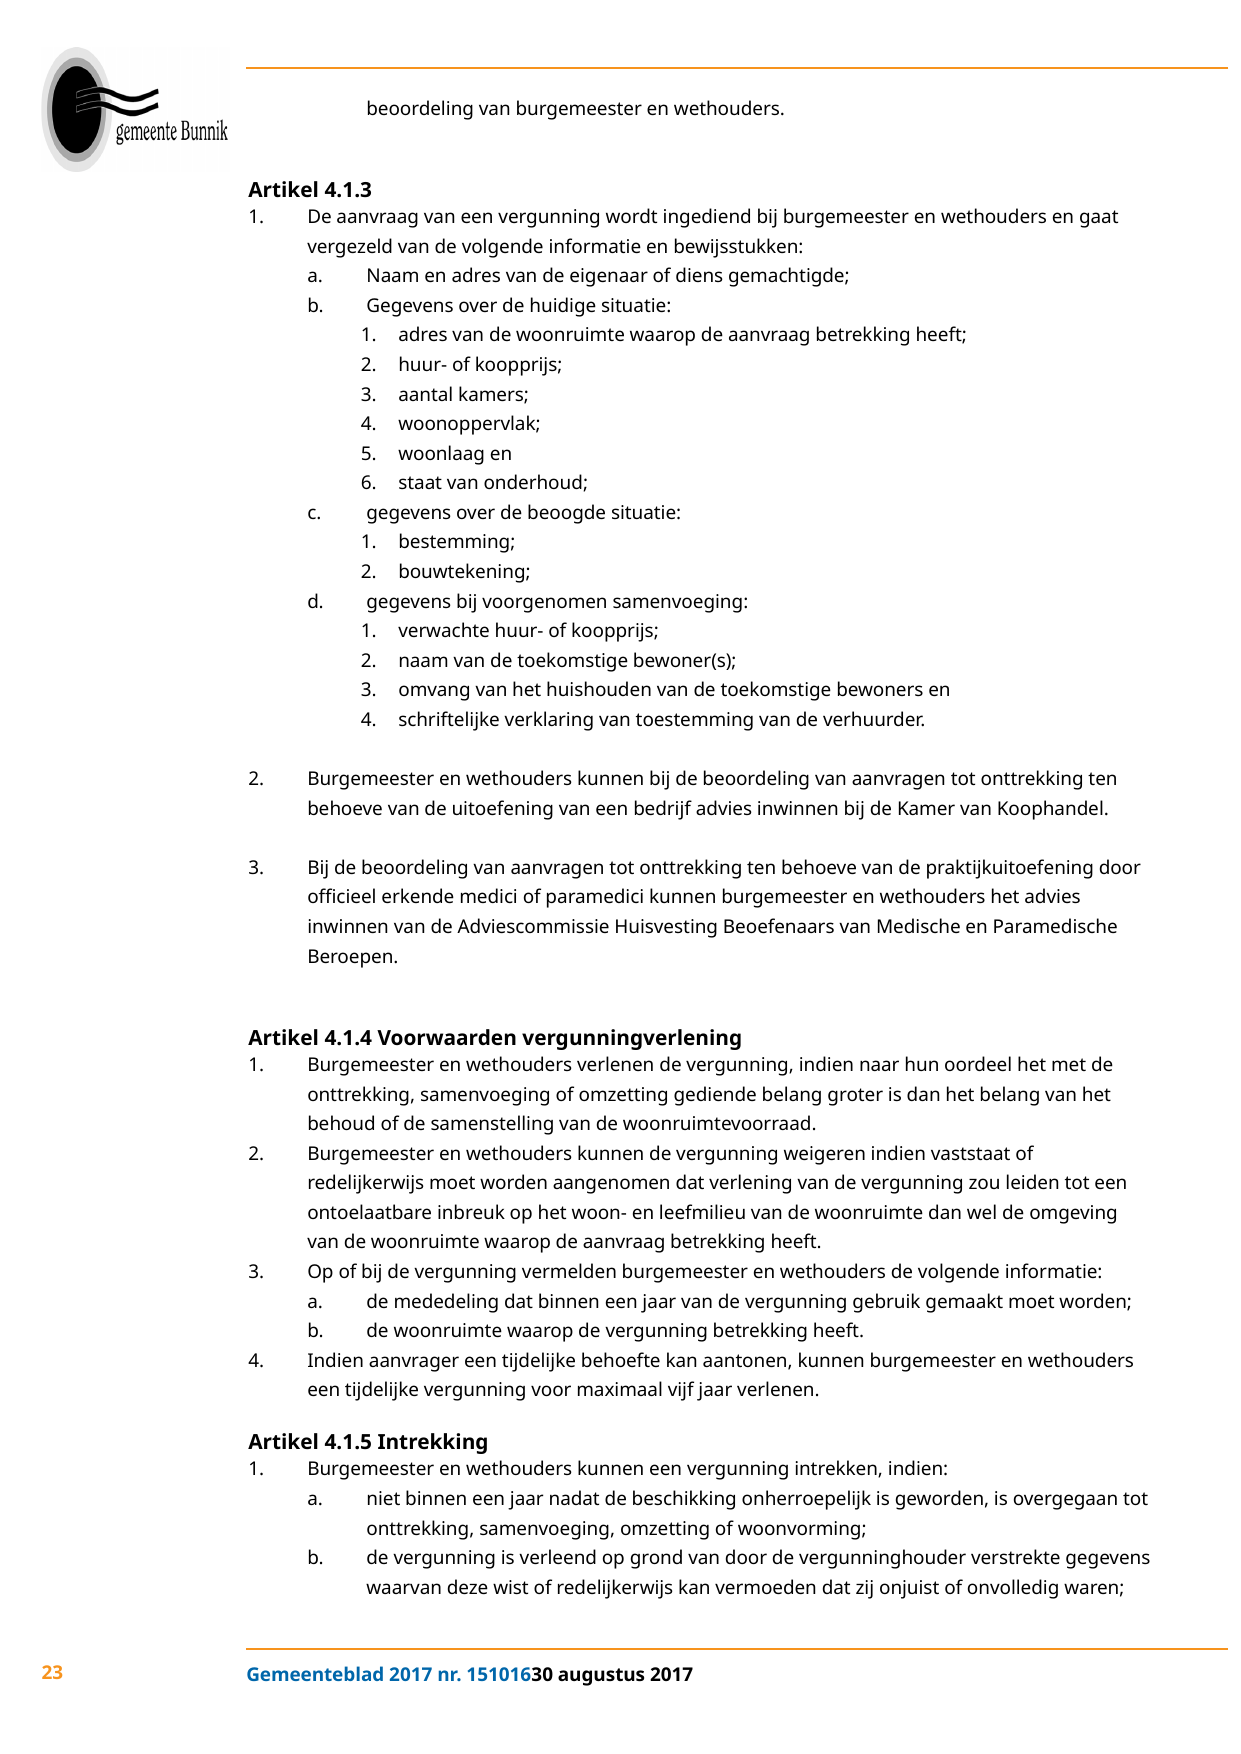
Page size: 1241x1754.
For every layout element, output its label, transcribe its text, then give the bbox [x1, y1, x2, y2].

picture [41, 47, 231, 172]
list Burgemeester en wethouders verlenen de vergunning, indien naar hun oordeel het met de onttrekking, samenvoeging of omzetting gediende belang groter is dan het belang van het behoud of de samenstelling van de woonruimtevoorraad. [248, 1051, 1152, 1136]
text Artikel 4.1.3 [248, 175, 1152, 203]
list staat van onderhoud; [361, 469, 1152, 495]
list Gegevens over de huidige situatie: [307, 292, 1152, 318]
text Artikel 4.1.4 Voorwaarden vergunningverlening [248, 1023, 1152, 1051]
list Burgemeester en wethouders kunnen bij de beoordeling van aanvragen tot onttrekking ten behoeve van de uitoefening van een bedrijf advies inwinnen bij de Kamer van Koophandel. [248, 765, 1152, 821]
list de woonruimte waarop de vergunning betrekking heeft. [307, 1317, 1152, 1343]
list naam van de toekomstige bewoner(s); [361, 647, 1152, 673]
list gegevens over de beoogde situatie: [307, 499, 1152, 525]
list De aanvraag van een vergunning wordt ingediend bij burgemeester en wethouders en gaat vergezeld van de volgende informatie en bewijsstukken: [248, 203, 1152, 258]
list de vergunning is verleend op grond van door de vergunninghouder verstrekte gegevens waarvan deze wist of redelijkerwijs kan vermoeden dat zij onjuist of onvolledig waren; [307, 1544, 1152, 1599]
list bestemming; [361, 529, 1152, 554]
text Artikel 4.1.5 Intrekking [248, 1427, 1152, 1456]
list niet binnen een jaar nadat de beschikking onherroepelijk is geworden, is overgegaan tot onttrekking, samenvoeging, omzetting of woonvorming; [307, 1485, 1152, 1540]
list woonoppervlak; [361, 410, 1152, 436]
list Op of bij de vergunning vermelden burgemeester en wethouders de volgende informatie: [248, 1258, 1152, 1284]
list bouwtekening; [361, 558, 1152, 584]
list omvang van het huishouden van de toekomstige bewoners en [361, 677, 1152, 702]
list schriftelijke verklaring van toestemming van de verhuurder. [361, 706, 1152, 732]
list huur- of koopprijs; [361, 351, 1152, 377]
list adres van de woonruimte waarop de aanvraag betrekking heeft; [361, 322, 1152, 347]
list Burgemeester en wethouders kunnen een vergunning intrekken, indien: [248, 1456, 1152, 1481]
list woonlaag en [361, 440, 1152, 466]
list Burgemeester en wethouders kunnen de vergunning weigeren indien vaststaat of redelijkerwijs moet worden aangenomen dat verlening van de vergunning zou leiden tot een ontoelaatbare inbreuk op het woon- en leefmilieu van de woonruimte dan wel de omgeving van de woonruimte waarop de aanvraag betrekking heeft. [248, 1140, 1152, 1254]
list Naam en adres van de eigenaar of diens gemachtigde; [307, 262, 1152, 288]
list Bij de beoordeling van aanvragen tot onttrekking ten behoeve van de praktijkuitoefening door officieel erkende medici of paramedici kunnen burgemeester en wethouders het advies inwinnen van de Adviescommissie Huisvesting Beoefenaars van Medische en Paramedische Beroepen. [248, 854, 1152, 968]
list de mededeling dat binnen een jaar van de vergunning gebruik gemaakt moet worden; [307, 1288, 1152, 1314]
list gegevens bij voorgenomen samenvoeging: [307, 588, 1152, 613]
list Indien aanvrager een tijdelijke behoefte kan aantonen, kunnen burgemeester en wethouders een tijdelijke vergunning voor maximaal vijf jaar verlenen. [248, 1347, 1152, 1402]
list aantal kamers; [361, 381, 1152, 406]
list verwachte huur- of koopprijs; [361, 617, 1152, 643]
list beoordeling van burgemeester en wethouders. [307, 95, 1152, 121]
